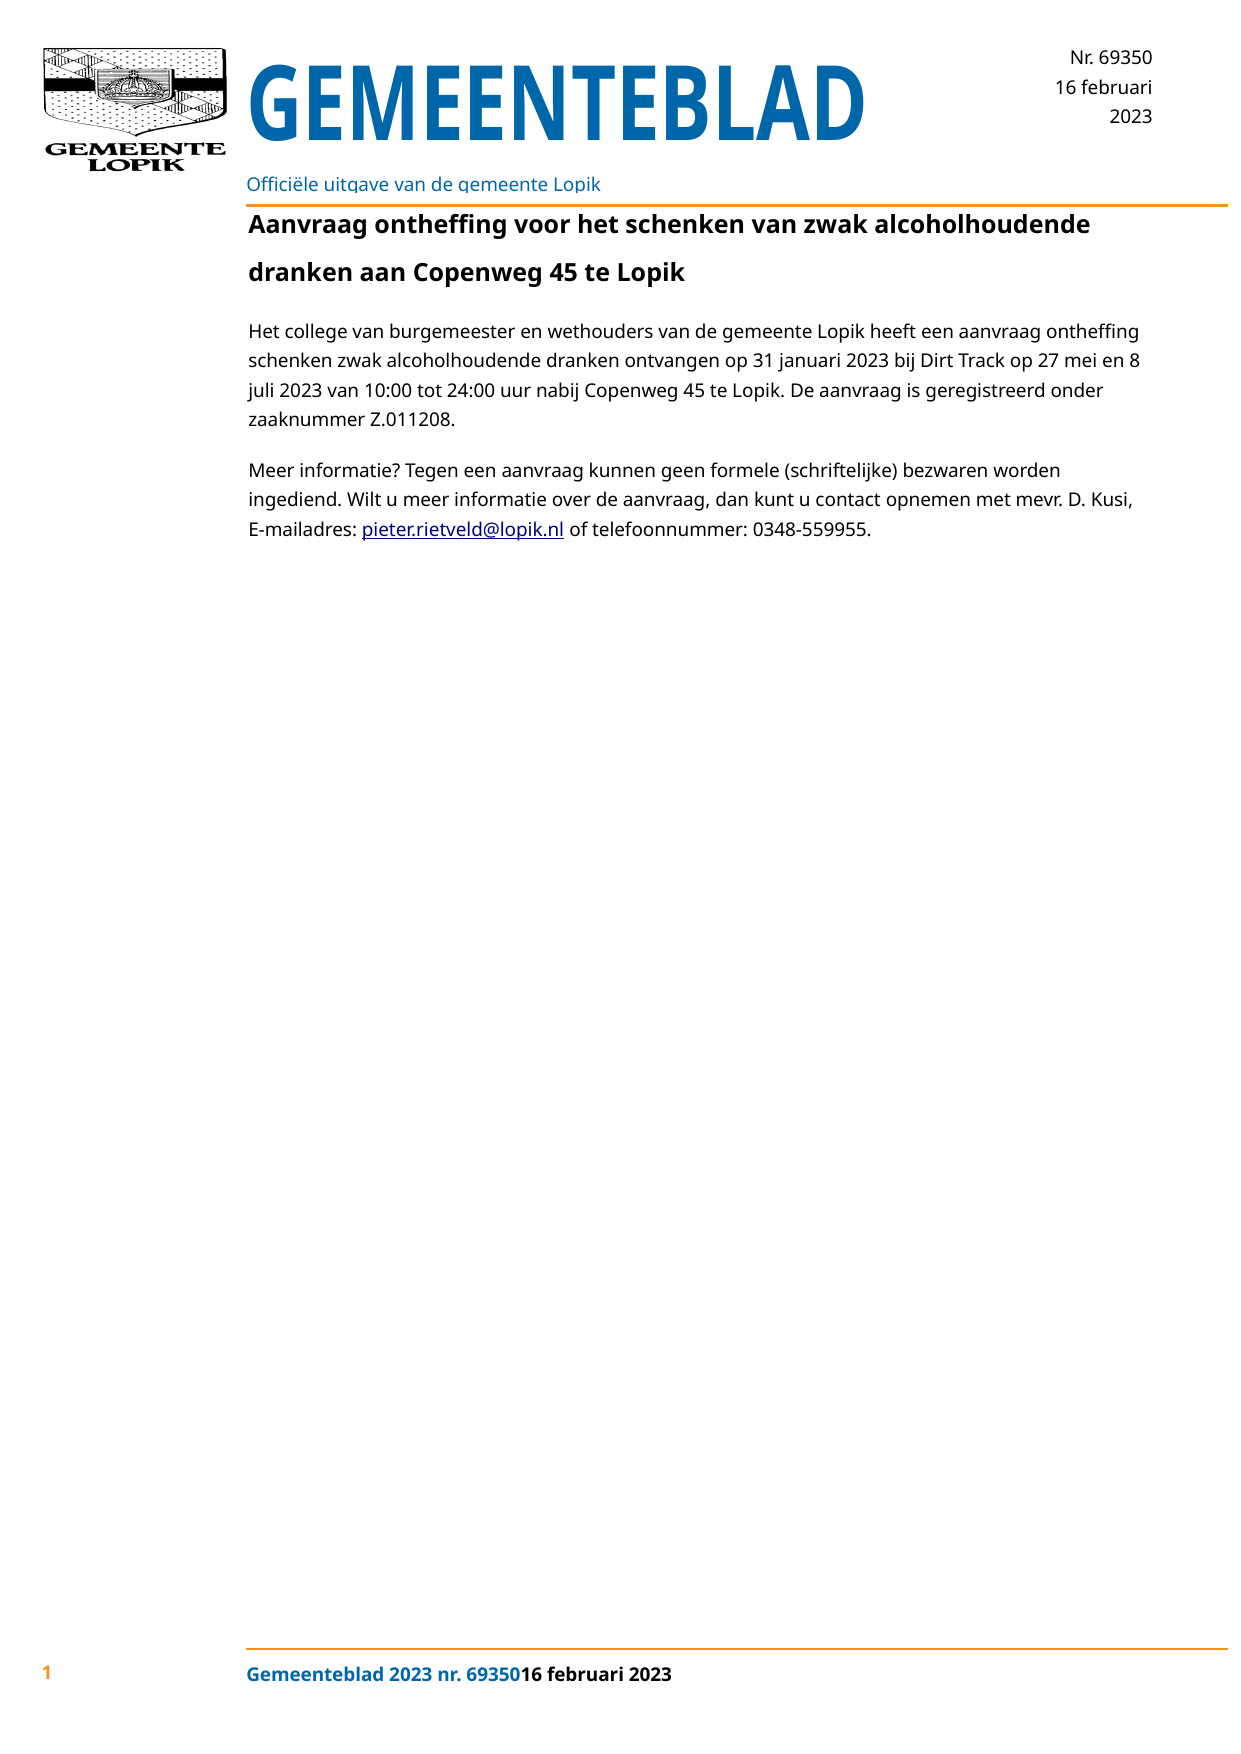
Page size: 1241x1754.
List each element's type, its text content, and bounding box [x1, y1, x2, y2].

text Het college van burgemeester en wethouders van de gemeente Lopik heeft een aanvraag ontheffing schenken zwak alcoholhoudende dranken ontvangen op 31 januari 2023 bij Dirt Track op 27 mei en 8 juli 2023 van 10:00 tot 24:00 uur nabij Copenweg 45 te Lopik. De aanvraag is geregistreerd onder zaaknummer Z.011208. [248, 318, 1152, 432]
text Meer informatie? Tegen een aanvraag kunnen geen formele (schriftelijke) bezwaren worden ingediend. Wilt u meer informatie over de aanvraag, dan kunt u contact opnemen met mevr. D. Kusi, E-mailadres: pieter.rietveld@lopik.nl of telefoonnummer: 0348-559955. [248, 457, 1152, 542]
picture [41, 47, 231, 172]
text Aanvraag ontheffing voor het schenken van zwak alcoholhoudende dranken aan Copenweg 45 te Lopik [248, 207, 1152, 288]
